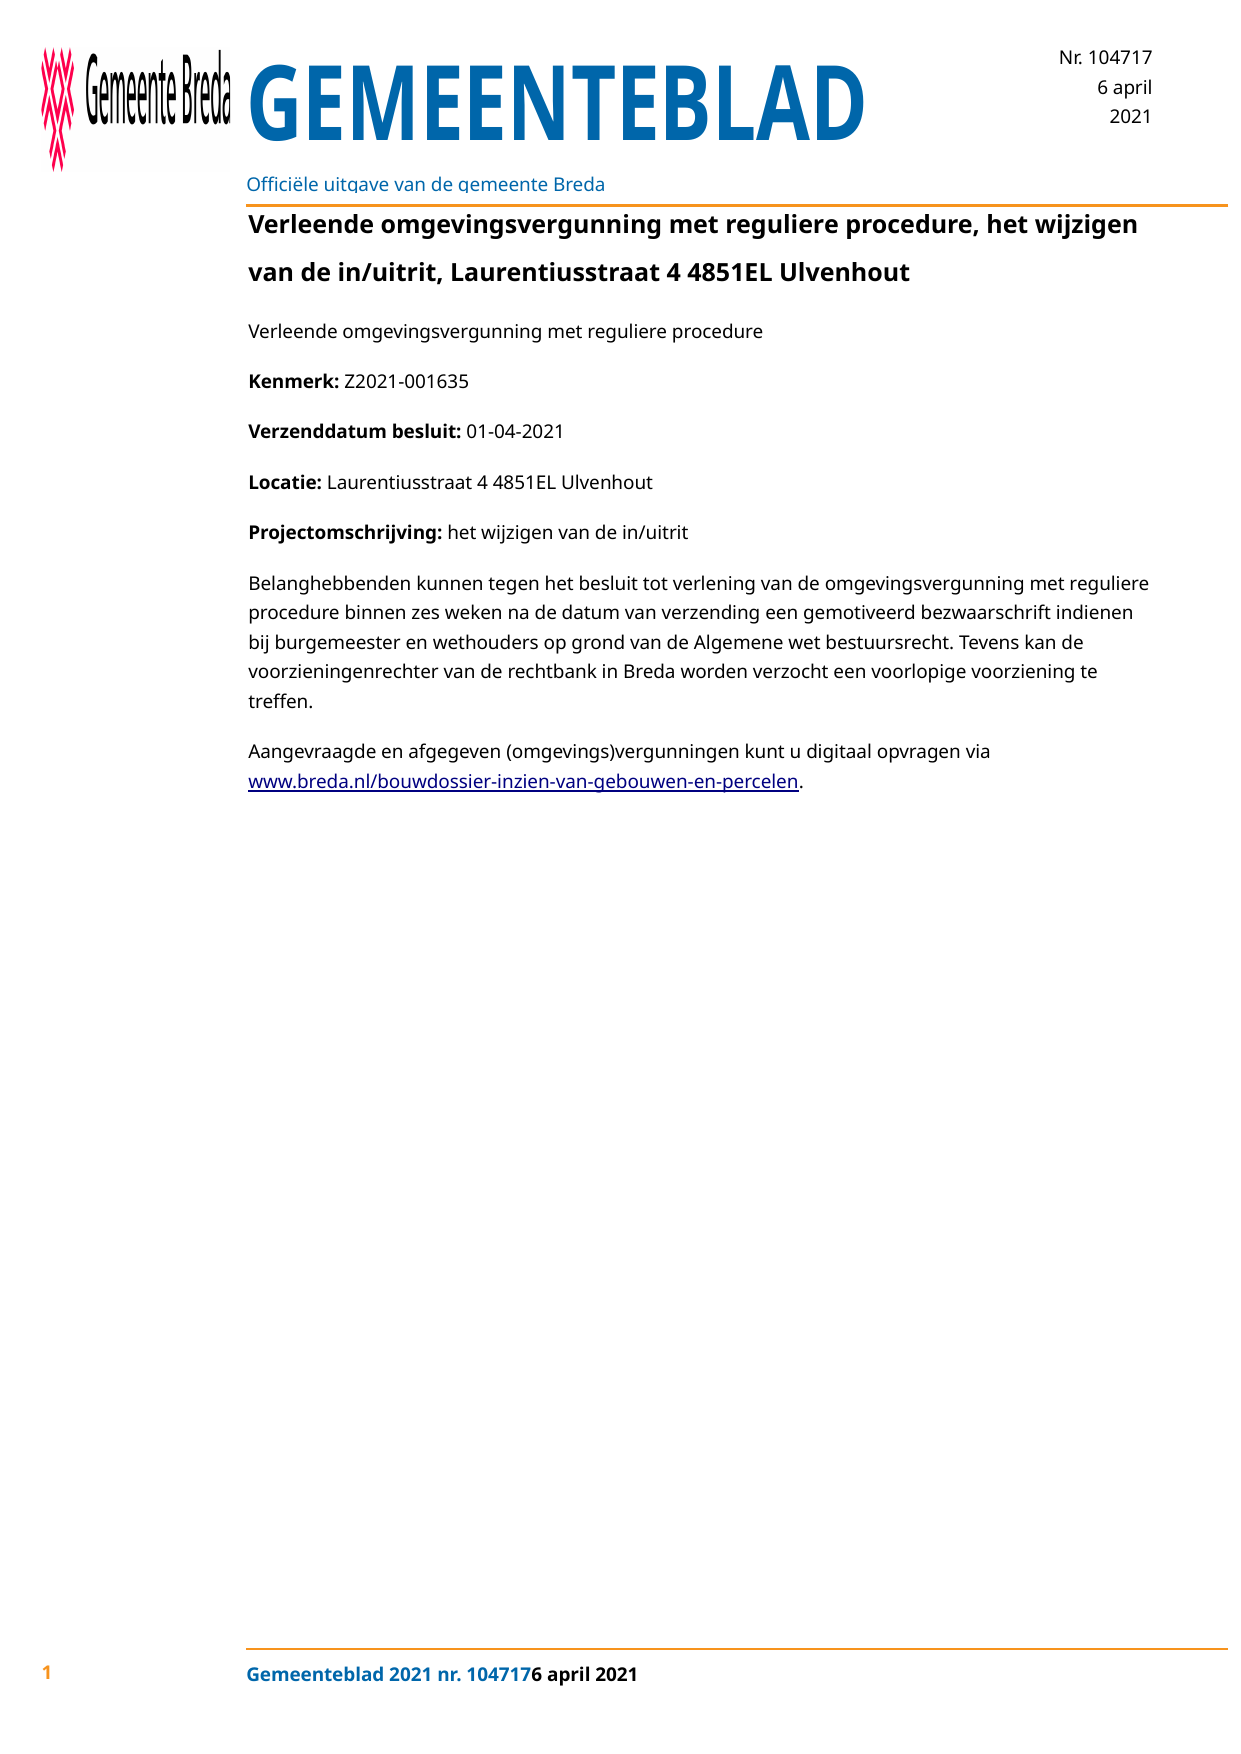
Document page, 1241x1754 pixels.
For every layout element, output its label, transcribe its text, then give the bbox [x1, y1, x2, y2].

text Projectomschrijving: het wijzigen van de in/uitrit [248, 519, 1152, 545]
text Kenmerk: Z2021-001635 [248, 368, 1152, 394]
text Verzenddatum besluit: 01-04-2021 [248, 419, 1152, 444]
text Locatie: Laurentiusstraat 4 4851EL Ulvenhout [248, 469, 1152, 495]
text Verleende omgevingsvergunning met reguliere procedure [248, 318, 1152, 344]
picture [41, 47, 231, 172]
text Verleende omgevingsvergunning met reguliere procedure, het wijzigen van de in/uitrit, Laurentiusstraat 4 4851EL Ulvenhout [248, 207, 1152, 288]
text Belanghebbenden kunnen tegen het besluit tot verlening van de omgevingsvergunning met reguliere procedure binnen zes weken na de datum van verzending een gemotiveerd bezwaarschrift indienen bij burgemeester en wethouders op grond van de Algemene wet bestuursrecht. Tevens kan de voorzieningenrechter van de rechtbank in Breda worden verzocht een voorlopige voorziening te treffen. [248, 570, 1152, 714]
text Aangevraagde en afgegeven (omgevings)vergunningen kunt u digitaal opvragen via www.breda.nl/bouwdossier-inzien-van-gebouwen-en-percelen. [248, 739, 1152, 794]
